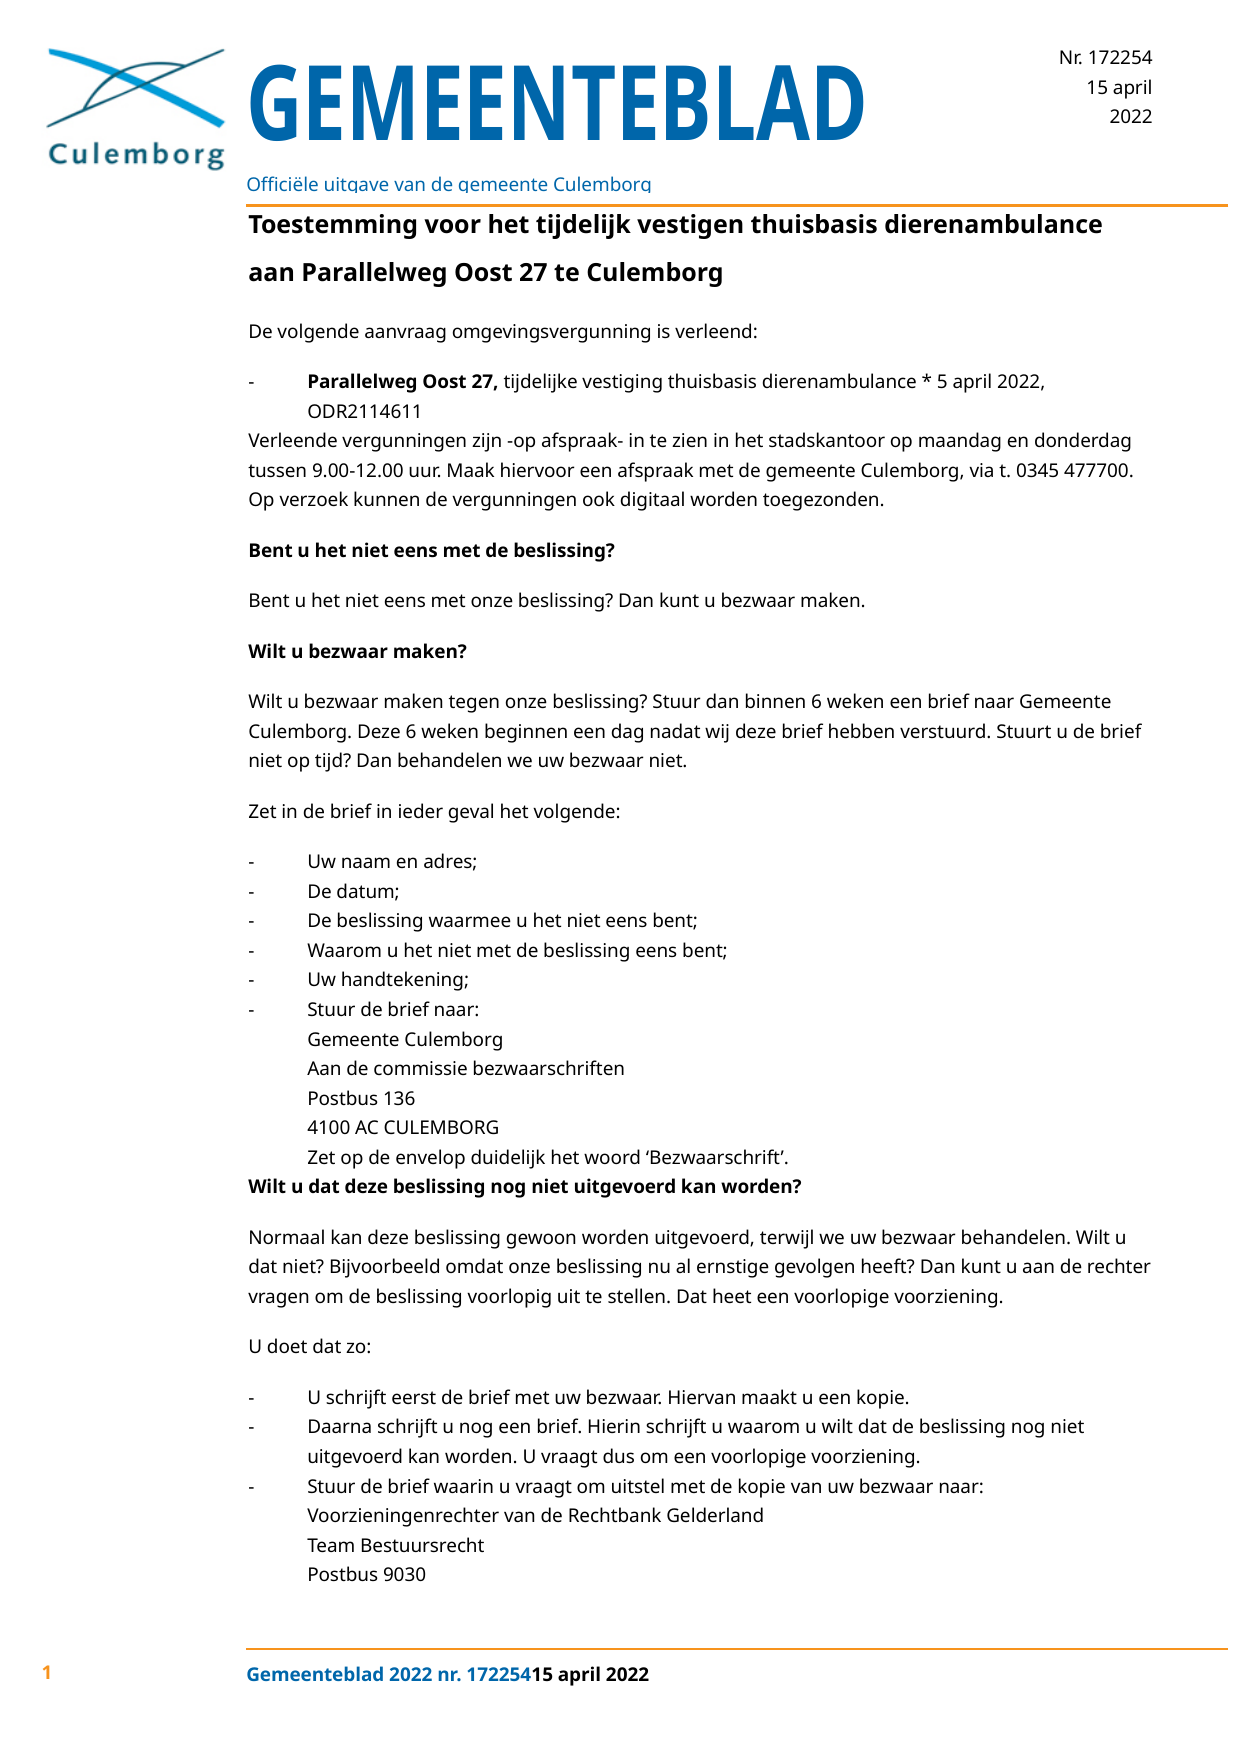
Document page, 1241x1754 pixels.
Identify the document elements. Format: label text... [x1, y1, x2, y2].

list Voorzieningenrechter van de Rechtbank Gelderland [248, 1502, 1152, 1528]
text Wilt u bezwaar maken? [248, 638, 1152, 664]
text De volgende aanvraag omgevingsvergunning is verleend: [248, 318, 1152, 344]
text Bent u het niet eens met de beslissing? [248, 537, 1152, 563]
picture [41, 47, 231, 172]
list Gemeente Culemborg [248, 1026, 1152, 1052]
text Toestemming voor het tijdelijk vestigen thuisbasis dierenambulance aan Parallelweg Oost 27 te Culemborg [248, 207, 1152, 288]
text Zet in de brief in ieder geval het volgende: [248, 798, 1152, 824]
list U schrijft eerst de brief met uw bezwaar. Hiervan maakt u een kopie. [248, 1384, 1152, 1410]
list Postbus 9030 [248, 1562, 1152, 1587]
list Team Bestuursrecht [248, 1532, 1152, 1558]
text U doet dat zo: [248, 1334, 1152, 1359]
list Aan de commissie bezwaarschriften [248, 1055, 1152, 1081]
list 4100 AC CULEMBORG [248, 1114, 1152, 1140]
list Parallelweg Oost 27, tijdelijke vestiging thuisbasis dierenambulance * 5 april 2022, ODR2114611 [248, 368, 1152, 424]
list Postbus 136 [248, 1085, 1152, 1111]
list Daarna schrijft u nog een brief. Hierin schrijft u waarom u wilt dat de beslissing nog niet uitgevoerd kan worden. U vraagt dus om een voorlopige voorziening. [248, 1414, 1152, 1469]
list Stuur de brief naar: [248, 996, 1152, 1022]
list Waarom u het niet met de beslissing eens bent; [248, 937, 1152, 963]
text Normaal kan deze beslissing gewoon worden uitgevoerd, terwijl we uw bezwaar behandelen. Wilt u dat niet? Bijvoorbeeld omdat onze beslissing nu al ernstige gevolgen heeft? Dan kunt u aan de rechter vragen om de beslissing voorlopig uit te stellen. Dat heet een voorlopige voorziening. [248, 1224, 1152, 1309]
list Uw handtekening; [248, 967, 1152, 992]
text Verleende vergunningen zijn -op afspraak- in te zien in het stadskantoor op maandag en donderdag tussen 9.00-12.00 uur. Maak hiervoor een afspraak met de gemeente Culemborg, via t. 0345 477700. Op verzoek kunnen de vergunningen ook digitaal worden toegezonden. [248, 427, 1152, 512]
list De datum; [248, 878, 1152, 904]
text Bent u het niet eens met onze beslissing? Dan kunt u bezwaar maken. [248, 587, 1152, 613]
list Zet op de envelop duidelijk het woord ‘Bezwaarschrift’. [248, 1144, 1152, 1170]
text Wilt u dat deze beslissing nog niet uitgevoerd kan worden? [248, 1174, 1152, 1199]
text Wilt u bezwaar maken tegen onze beslissing? Stuur dan binnen 6 weken een brief naar Gemeente Culemborg. Deze 6 weken beginnen een dag nadat wij deze brief hebben verstuurd. Stuurt u de brief niet op tijd? Dan behandelen we uw bezwaar niet. [248, 688, 1152, 773]
list Stuur de brief waarin u vraagt om uitstel met de kopie van uw bezwaar naar: [248, 1473, 1152, 1499]
list Uw naam en adres; [248, 848, 1152, 874]
list De beslissing waarmee u het niet eens bent; [248, 907, 1152, 933]
